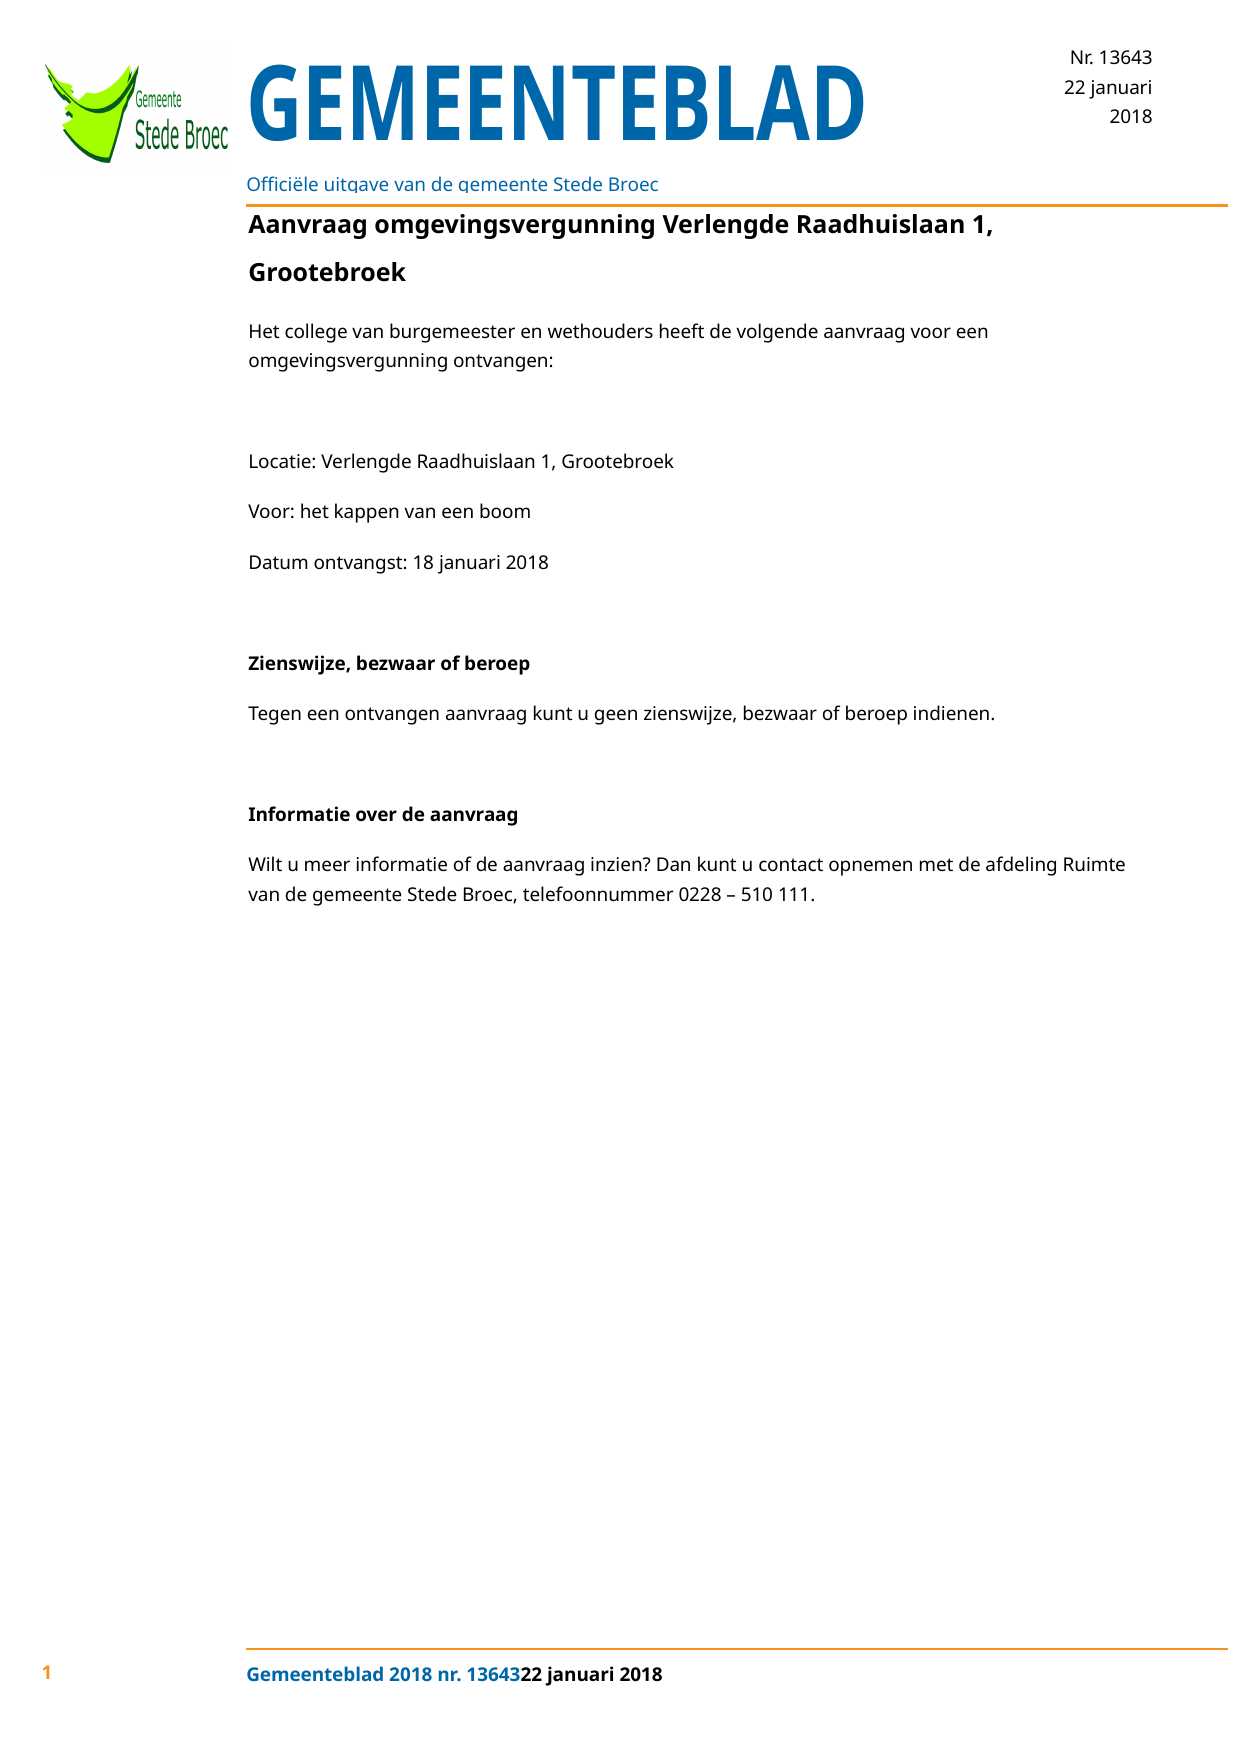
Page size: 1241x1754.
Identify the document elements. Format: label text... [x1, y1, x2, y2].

text Wilt u meer informatie of de aanvraag inzien? Dan kunt u contact opnemen met de afdeling Ruimte van de gemeente Stede Broec, telefoonnummer 0228 – 510 111. [248, 852, 1152, 907]
text Aanvraag omgevingsvergunning Verlengde Raadhuislaan 1, Grootebroek [248, 207, 1152, 288]
text Tegen een ontvangen aanvraag kunt u geen zienswijze, bezwaar of beroep indienen. [248, 700, 1152, 726]
text Voor: het kappen van een boom [248, 499, 1152, 524]
text Datum ontvangst: 18 januari 2018 [248, 549, 1152, 575]
text Informatie over de aanvraag [248, 801, 1152, 827]
text Locatie: Verlengde Raadhuislaan 1, Grootebroek [248, 448, 1152, 474]
picture [41, 47, 231, 172]
text Het college van burgemeester en wethouders heeft de volgende aanvraag voor een omgevingsvergunning ontvangen: [248, 318, 1152, 373]
text Zienswijze, bezwaar of beroep [248, 650, 1152, 676]
